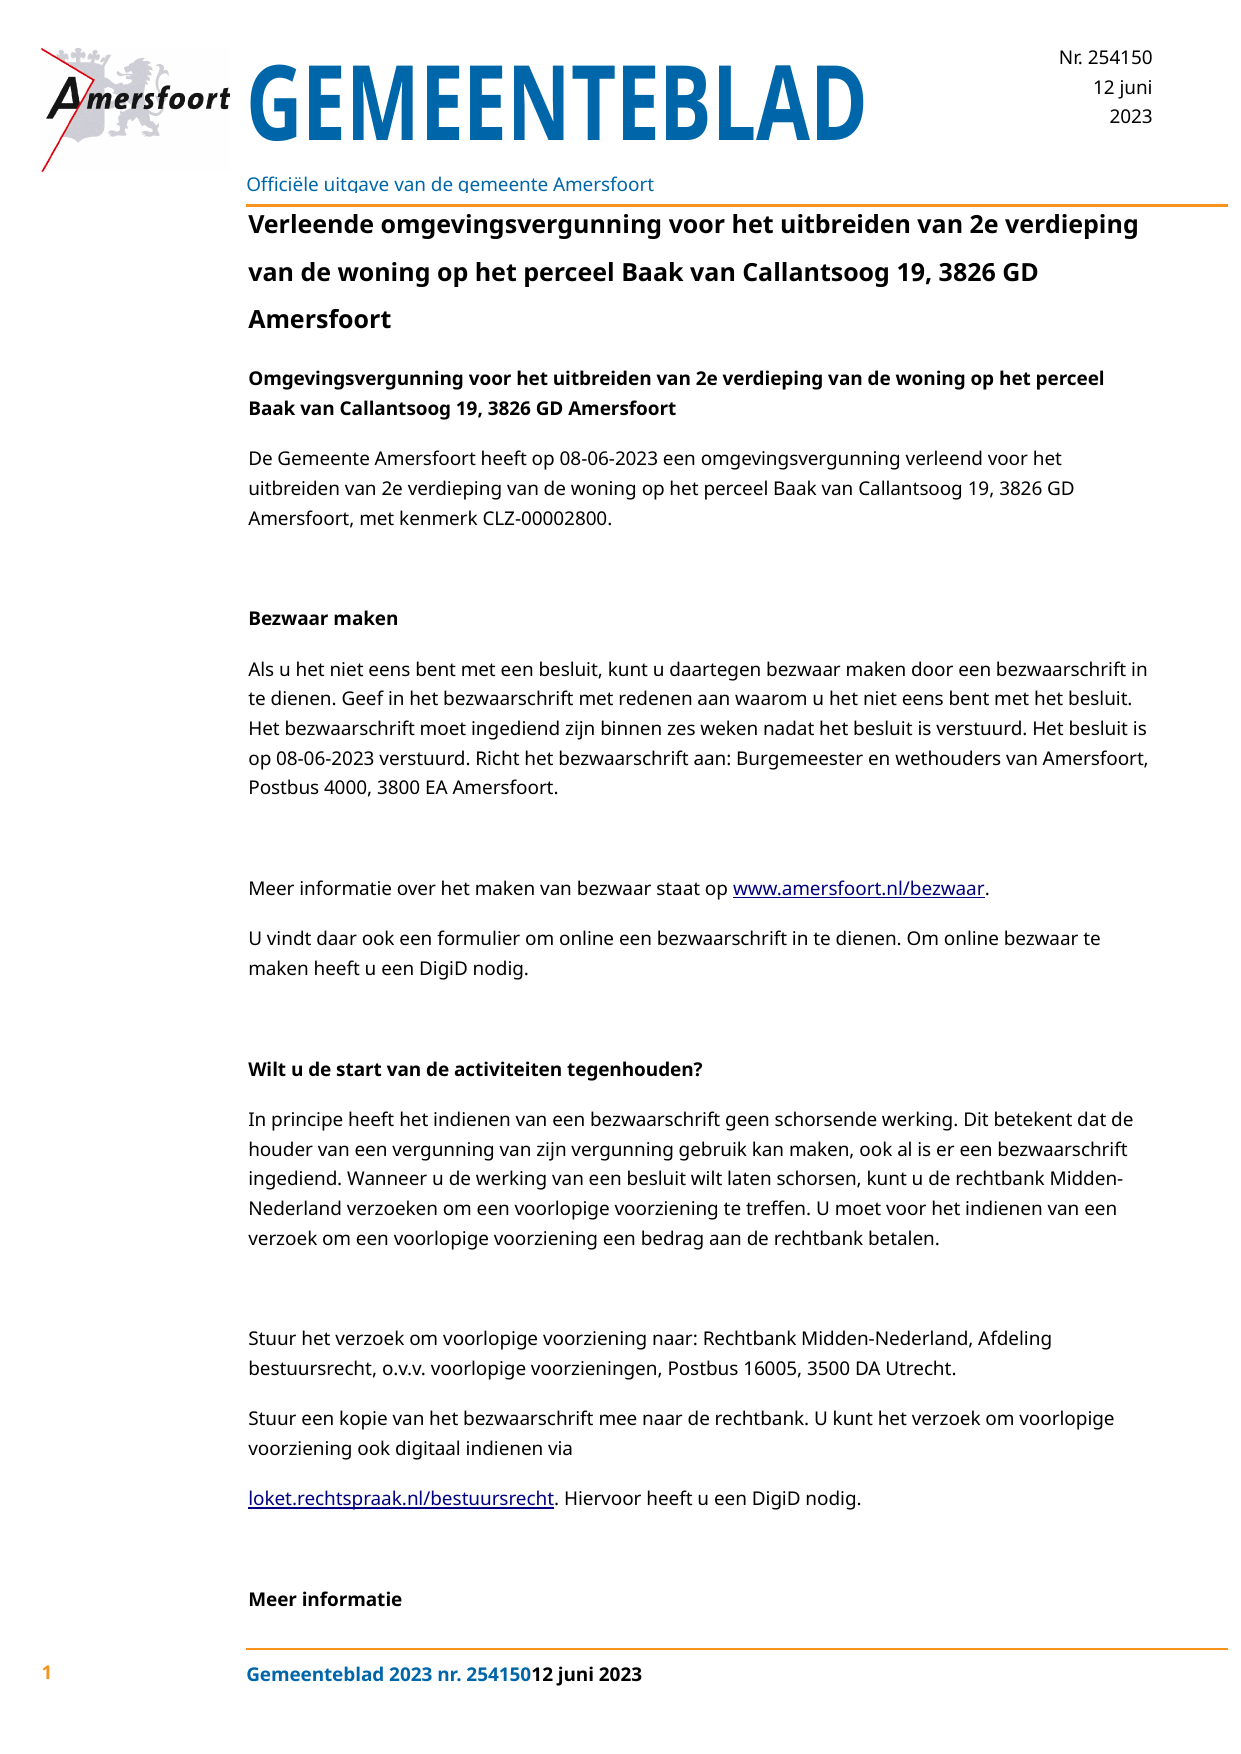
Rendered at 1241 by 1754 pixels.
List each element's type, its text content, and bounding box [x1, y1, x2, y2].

text Omgevingsvergunning voor het uitbreiden van 2e verdieping van de woning op het perceel Baak van Callantsoog 19, 3826 GD Amersfoort [248, 366, 1152, 421]
text Bezwaar maken [248, 606, 1152, 631]
text Meer informatie [248, 1586, 1152, 1612]
text loket.rechtspraak.nl/bestuursrecht. Hiervoor heeft u een DigiD nodig. [248, 1486, 1152, 1511]
text De Gemeente Amersfoort heeft op 08-06-2023 een omgevingsvergunning verleend voor het uitbreiden van 2e verdieping van de woning op het perceel Baak van Callantsoog 19, 3826 GD Amersfoort, met kenmerk CLZ-00002800. [248, 446, 1152, 530]
text Meer informatie over het maken van bezwaar staat op www.amersfoort.nl/bezwaar. [248, 875, 1152, 901]
text Verleende omgevingsvergunning voor het uitbreiden van 2e verdieping van de woning op het perceel Baak van Callantsoog 19, 3826 GD Amersfoort [248, 207, 1152, 336]
text Als u het niet eens bent met een besluit, kunt u daartegen bezwaar maken door een bezwaarschrift in te dienen. Geef in het bezwaarschrift met redenen aan waarom u het niet eens bent met het besluit. Het bezwaarschrift moet ingediend zijn binnen zes weken nadat het besluit is verstuurd. Het besluit is op 08-06-2023 verstuurd. Richt het bezwaarschrift aan: Burgemeester en wethouders van Amersfoort, Postbus 4000, 3800 EA Amersfoort. [248, 656, 1152, 800]
text Stuur een kopie van het bezwaarschrift mee naar de rechtbank. U kunt het verzoek om voorlopige voorziening ook digitaal indienen via [248, 1406, 1152, 1461]
picture [41, 47, 231, 172]
text U vindt daar ook een formulier om online een bezwaarschrift in te dienen. Om online bezwaar te maken heeft u een DigiD nodig. [248, 926, 1152, 981]
text Stuur het verzoek om voorlopige voorziening naar: Rechtbank Midden-Nederland, Afdeling bestuursrecht, o.v.v. voorlopige voorzieningen, Postbus 16005, 3500 DA Utrecht. [248, 1326, 1152, 1381]
text In principe heeft het indienen van een bezwaarschrift geen schorsende werking. Dit betekent dat de houder van een vergunning van zijn vergunning gebruik kan maken, ook al is er een bezwaarschrift ingediend. Wanneer u de werking van een besluit wilt laten schorsen, kunt u de rechtbank Midden-Nederland verzoeken om een voorlopige voorziening te treffen. U moet voor het indienen van een verzoek om een voorlopige voorziening een bedrag aan de rechtbank betalen. [248, 1106, 1152, 1250]
text Wilt u de start van de activiteiten tegenhouden? [248, 1056, 1152, 1082]
